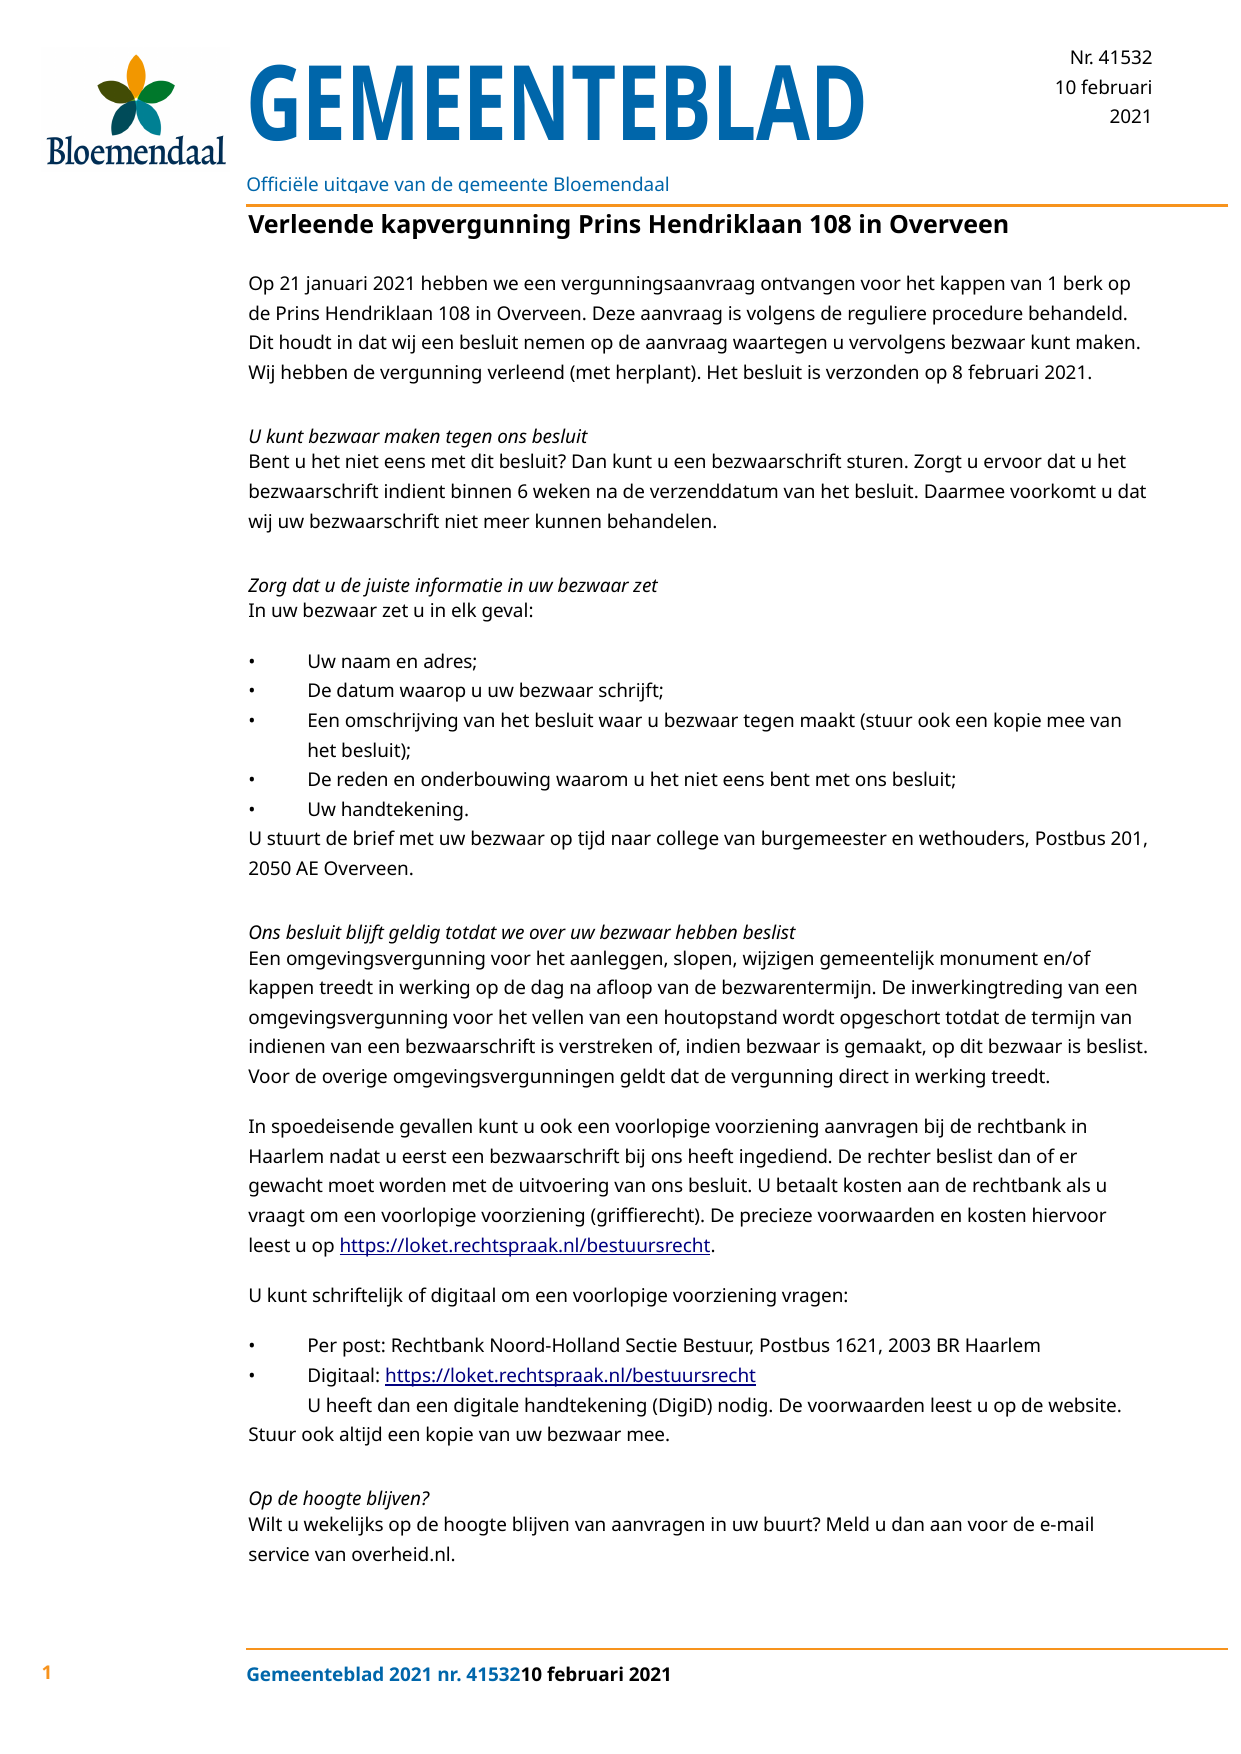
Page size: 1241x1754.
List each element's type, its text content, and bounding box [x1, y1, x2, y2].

list Digitaal: https://loket.rechtspraak.nl/bestuursrecht [248, 1362, 1152, 1388]
text U stuurt de brief met uw bezwaar op tijd naar college van burgemeester en wethouders, Postbus 201, 2050 AE Overveen. [248, 826, 1152, 881]
list De datum waarop u uw bezwaar schrijft; [248, 678, 1152, 703]
list U heeft dan een digitale handtekening (DigiD) nodig. De voorwaarden leest u op de website. [248, 1392, 1152, 1418]
text Op 21 januari 2021 hebben we een vergunningsaanvraag ontvangen voor het kappen van 1 berk op de Prins Hendriklaan 108 in Overveen. Deze aanvraag is volgens de reguliere procedure behandeld. Dit houdt in dat wij een besluit nemen op de aanvraag waartegen u vervolgens bezwaar kunt maken. Wij hebben de vergunning verleend (met herplant). Het besluit is verzonden op 8 februari 2021. [248, 270, 1152, 385]
text Op de hoogte blijven? [248, 1485, 1152, 1511]
text U kunt bezwaar maken tegen ons besluit [248, 423, 1152, 449]
list Uw naam en adres; [248, 648, 1152, 674]
text In spoedeisende gevallen kunt u ook een voorlopige voorziening aanvragen bij de rechtbank in Haarlem nadat u eerst een bezwaarschrift bij ons heeft ingediend. De rechter beslist dan of er gewacht moet worden met de uitvoering van ons besluit. U betaalt kosten aan de rechtbank als u vraagt om een voorlopige voorziening (griffierecht). De precieze voorwaarden en kosten hiervoor leest u op https://loket.rechtspraak.nl/bestuursrecht. [248, 1113, 1152, 1258]
text Verleende kapvergunning Prins Hendriklaan 108 in Overveen [248, 207, 1152, 241]
text Wilt u wekelijks op de hoogte blijven van aanvragen in uw buurt? Meld u dan aan voor de e-mail service van overheid.nl. [248, 1511, 1152, 1566]
list Uw handtekening. [248, 796, 1152, 822]
list De reden en onderbouwing waarom u het niet eens bent met ons besluit; [248, 766, 1152, 792]
text Bent u het niet eens met dit besluit? Dan kunt u een bezwaarschrift sturen. Zorgt u ervoor dat u het bezwaarschrift indient binnen 6 weken na de verzenddatum van het besluit. Daarmee voorkomt u dat wij uw bezwaarschrift niet meer kunnen behandelen. [248, 449, 1152, 534]
text U kunt schriftelijk of digitaal om een voorlopige voorziening vragen: [248, 1282, 1152, 1308]
list Per post: Rechtbank Noord-Holland Sectie Bestuur, Postbus 1621, 2003 BR Haarlem [248, 1333, 1152, 1358]
list Een omschrijving van het besluit waar u bezwaar tegen maakt (stuur ook een kopie mee van het besluit); [248, 707, 1152, 762]
text Ons besluit blijft geldig totdat we over uw bezwaar hebben beslist [248, 919, 1152, 945]
text In uw bezwaar zet u in elk geval: [248, 598, 1152, 623]
text Een omgevingsvergunning voor het aanleggen, slopen, wijzigen gemeentelijk monument en/of kappen treedt in werking op de dag na afloop van de bezwarentermijn. De inwerkingtreding van een omgevingsvergunning voor het vellen van een houtopstand wordt opgeschort totdat de termijn van indienen van een bezwaarschrift is verstreken of, indien bezwaar is gemaakt, op dit bezwaar is beslist. Voor de overige omgevingsvergunningen geldt dat de vergunning direct in werking treedt. [248, 945, 1152, 1089]
text Zorg dat u de juiste informatie in uw bezwaar zet [248, 572, 1152, 598]
text Stuur ook altijd een kopie van uw bezwaar mee. [248, 1421, 1152, 1447]
picture [41, 47, 231, 172]
